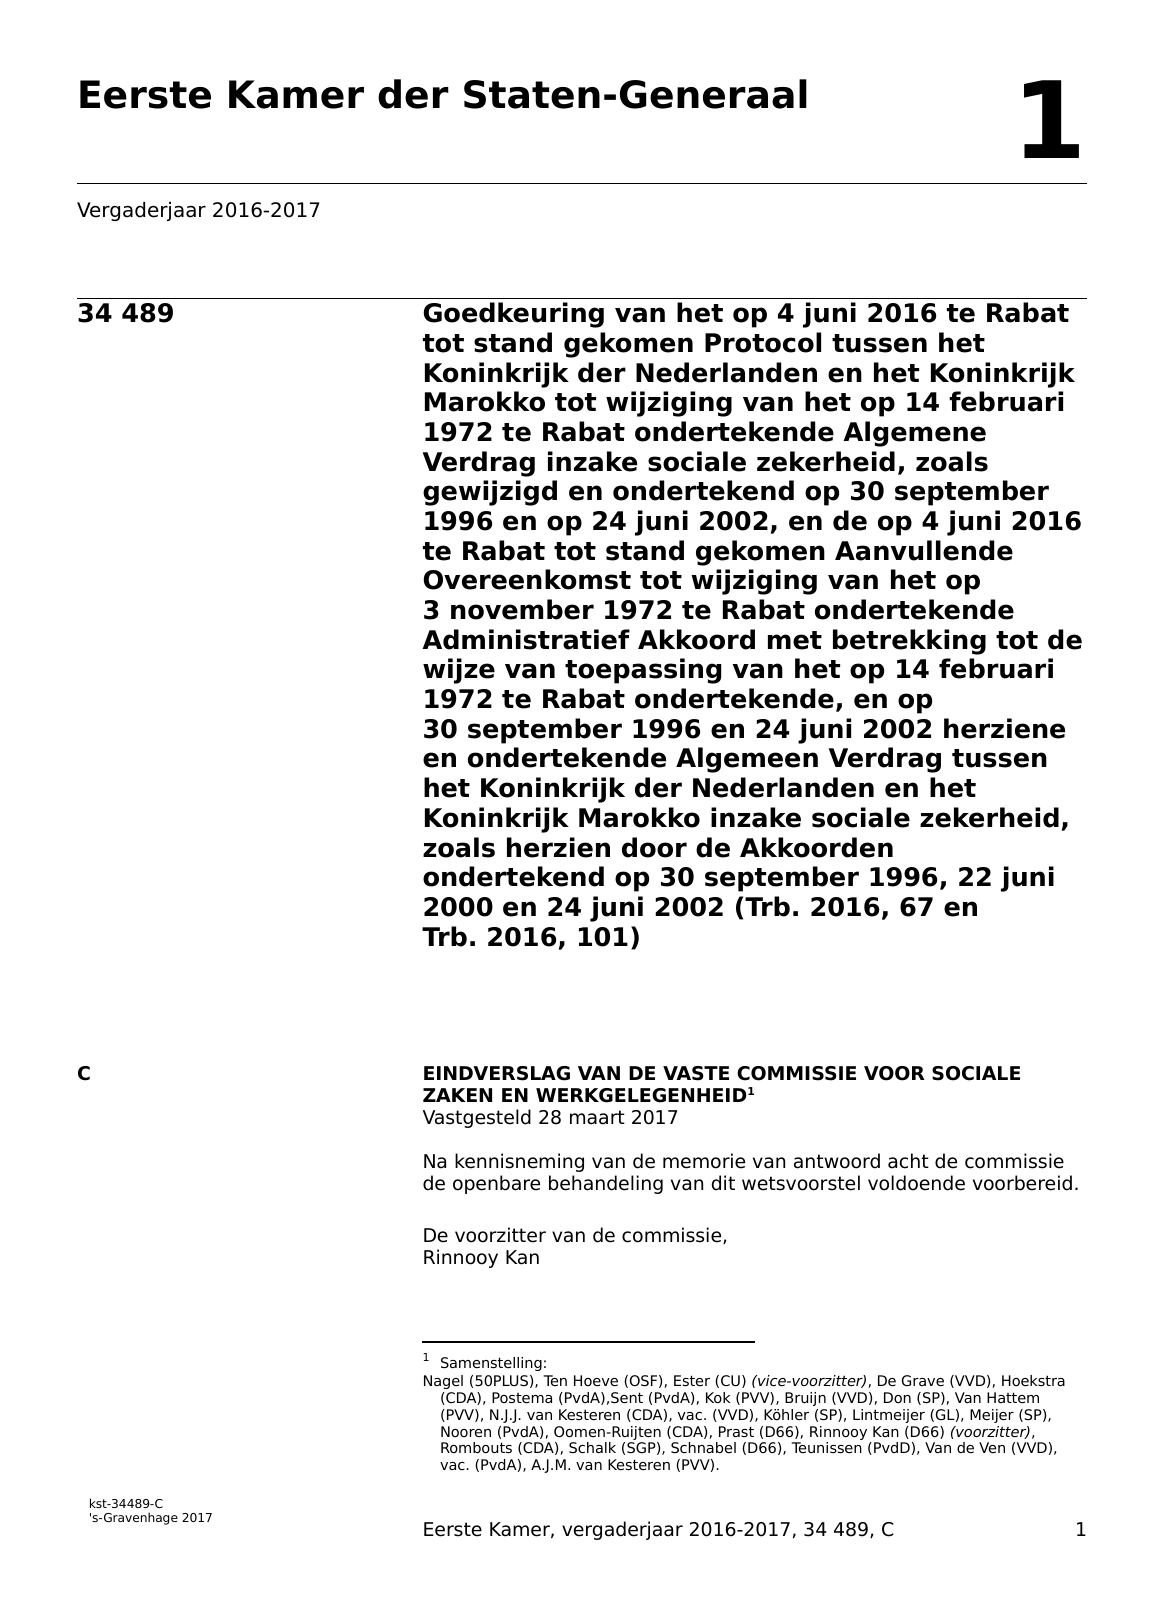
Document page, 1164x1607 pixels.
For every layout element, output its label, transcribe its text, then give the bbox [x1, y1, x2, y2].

subtitle 34 489 Goedkeuring van het op 4 juni 2016 te Rabat tot stand gekomen Protocol tussen het Koninkrijk der Nederlanden en het Koninkrijk Marokko tot wijziging van het op 14 februari 1972 te Rabat ondertekende Algemene Verdrag inzake sociale zekerheid, zoals gewijzigd en ondertekend op 30 september 1996 en op 24 juni 2002, en de op 4 juni 2016 te Rabat tot stand gekomen Aanvullende Overeenkomst tot wijziging van het op 3 november 1972 te Rabat ondertekende Administratief Akkoord met betrekking tot de wijze van toepassing van het op 14 februari 1972 te Rabat ondertekende, en op 30 september 1996 en 24 juni 2002 herziene en ondertekende Algemeen Verdrag tussen het Koninkrijk der Nederlanden en het Koninkrijk Marokko inzake sociale zekerheid, zoals herzien door de Akkoorden ondertekend op 30 september 1996, 22 juni 2000 en 24 juni 2002 (Trb. 2016, 67 en Trb. 2016, 101) [77, 299, 1087, 952]
text Nagel (50PLUS), Ten Hoeve (OSF), Ester (CU) (vice-voorzitter), De Grave (VVD), Hoekstra (CDA), Postema (PvdA),Sent (PvdA), Kok (PVV), Bruijn (VVD), Don (SP), Van Hattem (PVV), N.J.J. van Kesteren (CDA), vac. (VVD), Köhler (SP), Lintmeijer (GL), Meijer (SP), Nooren (PvdA), Oomen-Ruijten (CDA), Prast (D66), Rinnooy Kan (D66) (voorzitter), Rombouts (CDA), Schalk (SGP), Schnabel (D66), Teunissen (PvdD), Van de Ven (VVD), vac. (PvdA), A.J.M. van Kesteren (PVV). [422, 1373, 1087, 1474]
text Na kennisneming van de memorie van antwoord acht de commissie de openbare behandeling van dit wetsvoorstel voldoende voorbereid. [422, 1151, 1087, 1195]
table_cell Vergaderjaar 2016-2017 [77, 184, 1087, 298]
text kst-34489-C [88, 1497, 323, 1511]
subtitle C EINDVERSLAG VAN DE VASTE COMMISSIE VOOR SOCIALE ZAKEN EN WERKGELEGENHEID [77, 1063, 1087, 1107]
text Vastgesteld 28 maart 2017 [422, 1107, 1087, 1129]
table_header Eerste Kamer der Staten-Generaal [77, 59, 886, 183]
text 's-Gravenhage 2017 [88, 1511, 323, 1525]
text Samenstelling: [422, 1351, 1087, 1373]
text De voorzitter van de commissie, Rinnooy Kan [422, 1225, 1087, 1269]
table_header 1 [886, 59, 1087, 183]
